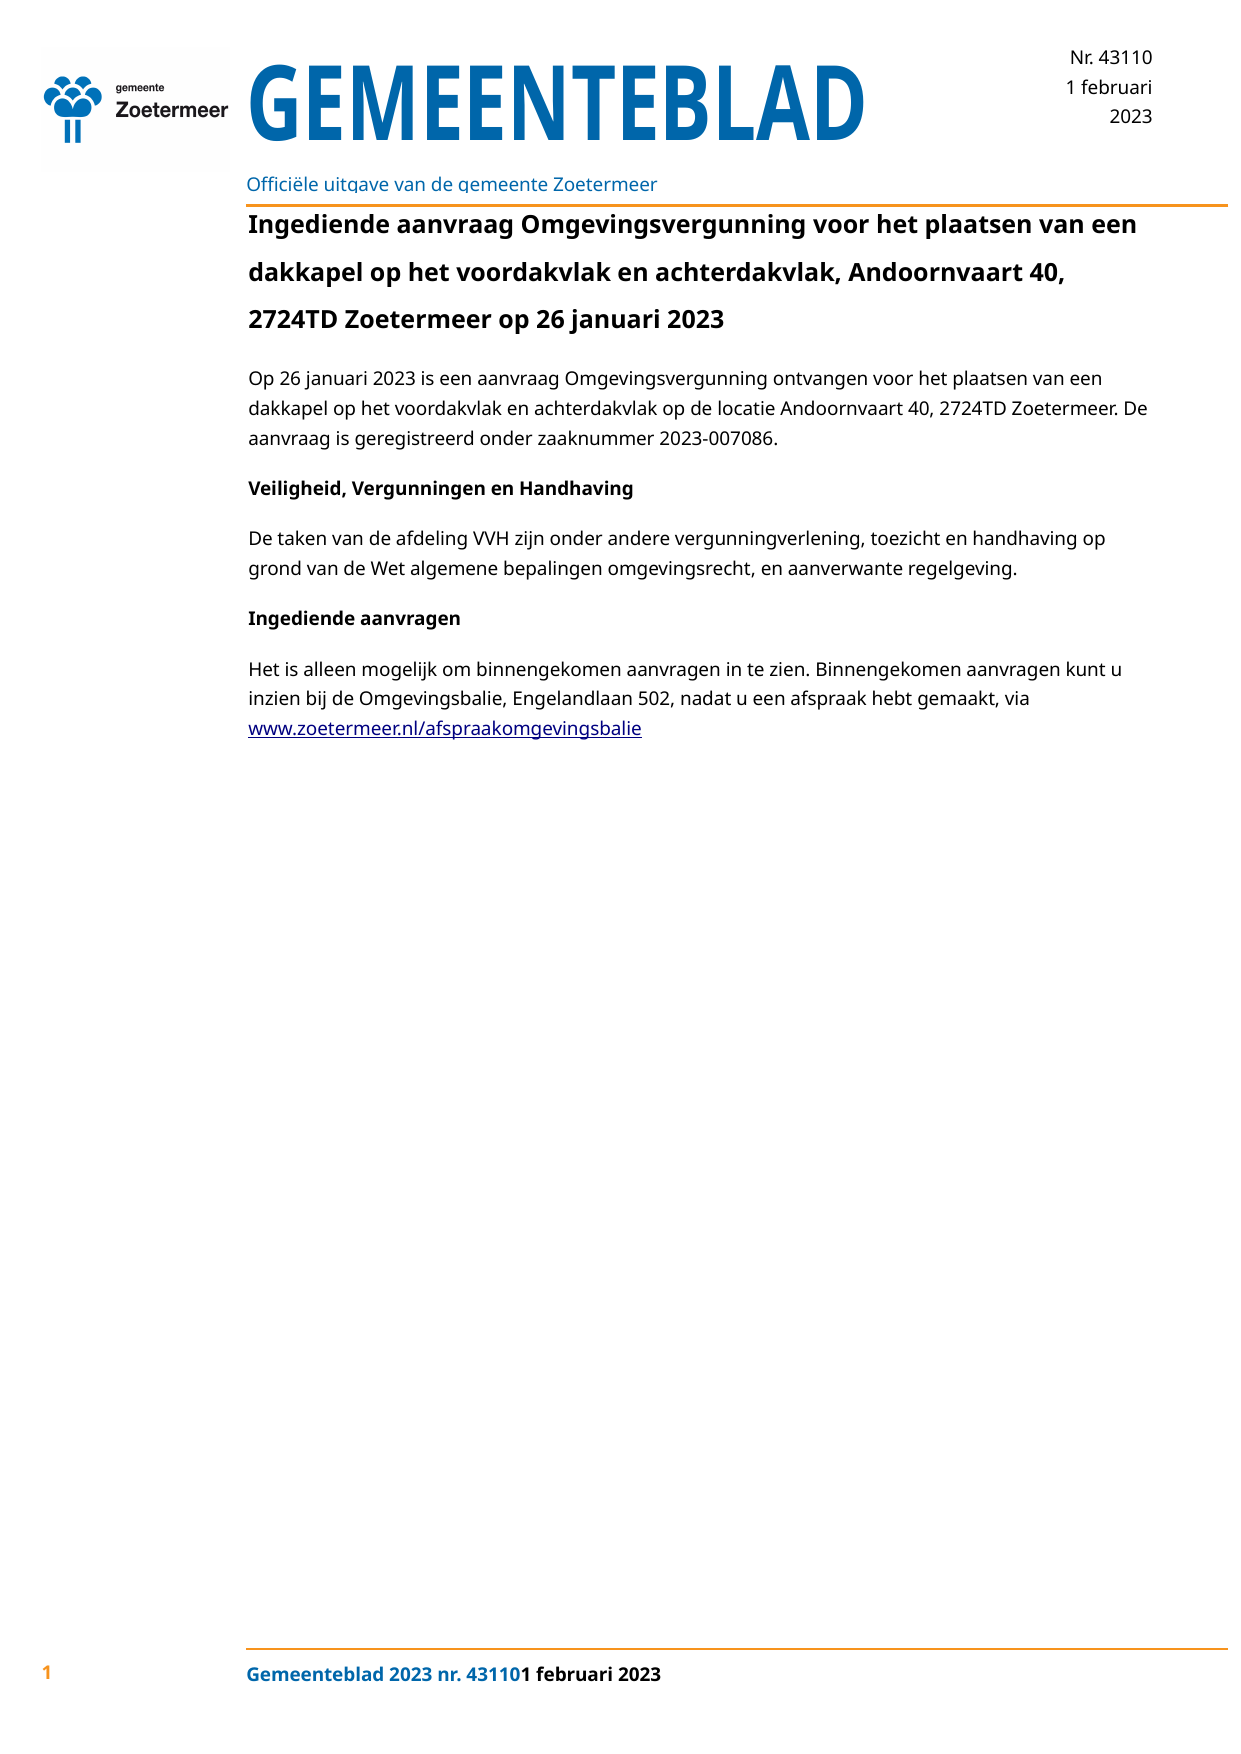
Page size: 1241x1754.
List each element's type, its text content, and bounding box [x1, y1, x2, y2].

text De taken van de afdeling VVH zijn onder andere vergunningverlening, toezicht en handhaving op grond van de Wet algemene bepalingen omgevingsrecht, en aanverwante regelgeving. [248, 526, 1152, 581]
picture [41, 47, 231, 172]
text Veiligheid, Vergunningen en Handhaving [248, 475, 1152, 501]
text Ingediende aanvraag Omgevingsvergunning voor het plaatsen van een dakkapel op het voordakvlak en achterdakvlak, Andoornvaart 40, 2724TD Zoetermeer op 26 januari 2023 [248, 207, 1152, 336]
text Het is alleen mogelijk om binnengekomen aanvragen in te zien. Binnengekomen aanvragen kunt u inzien bij de Omgevingsbalie, Engelandlaan 502, nadat u een afspraak hebt gemaakt, via www.zoetermeer.nl/afspraakomgevingsbalie [248, 656, 1152, 741]
text Ingediende aanvragen [248, 606, 1152, 631]
text Op 26 januari 2023 is een aanvraag Omgevingsvergunning ontvangen voor het plaatsen van een dakkapel op het voordakvlak en achterdakvlak op de locatie Andoornvaart 40, 2724TD Zoetermeer. De aanvraag is geregistreerd onder zaaknummer 2023-007086. [248, 366, 1152, 450]
